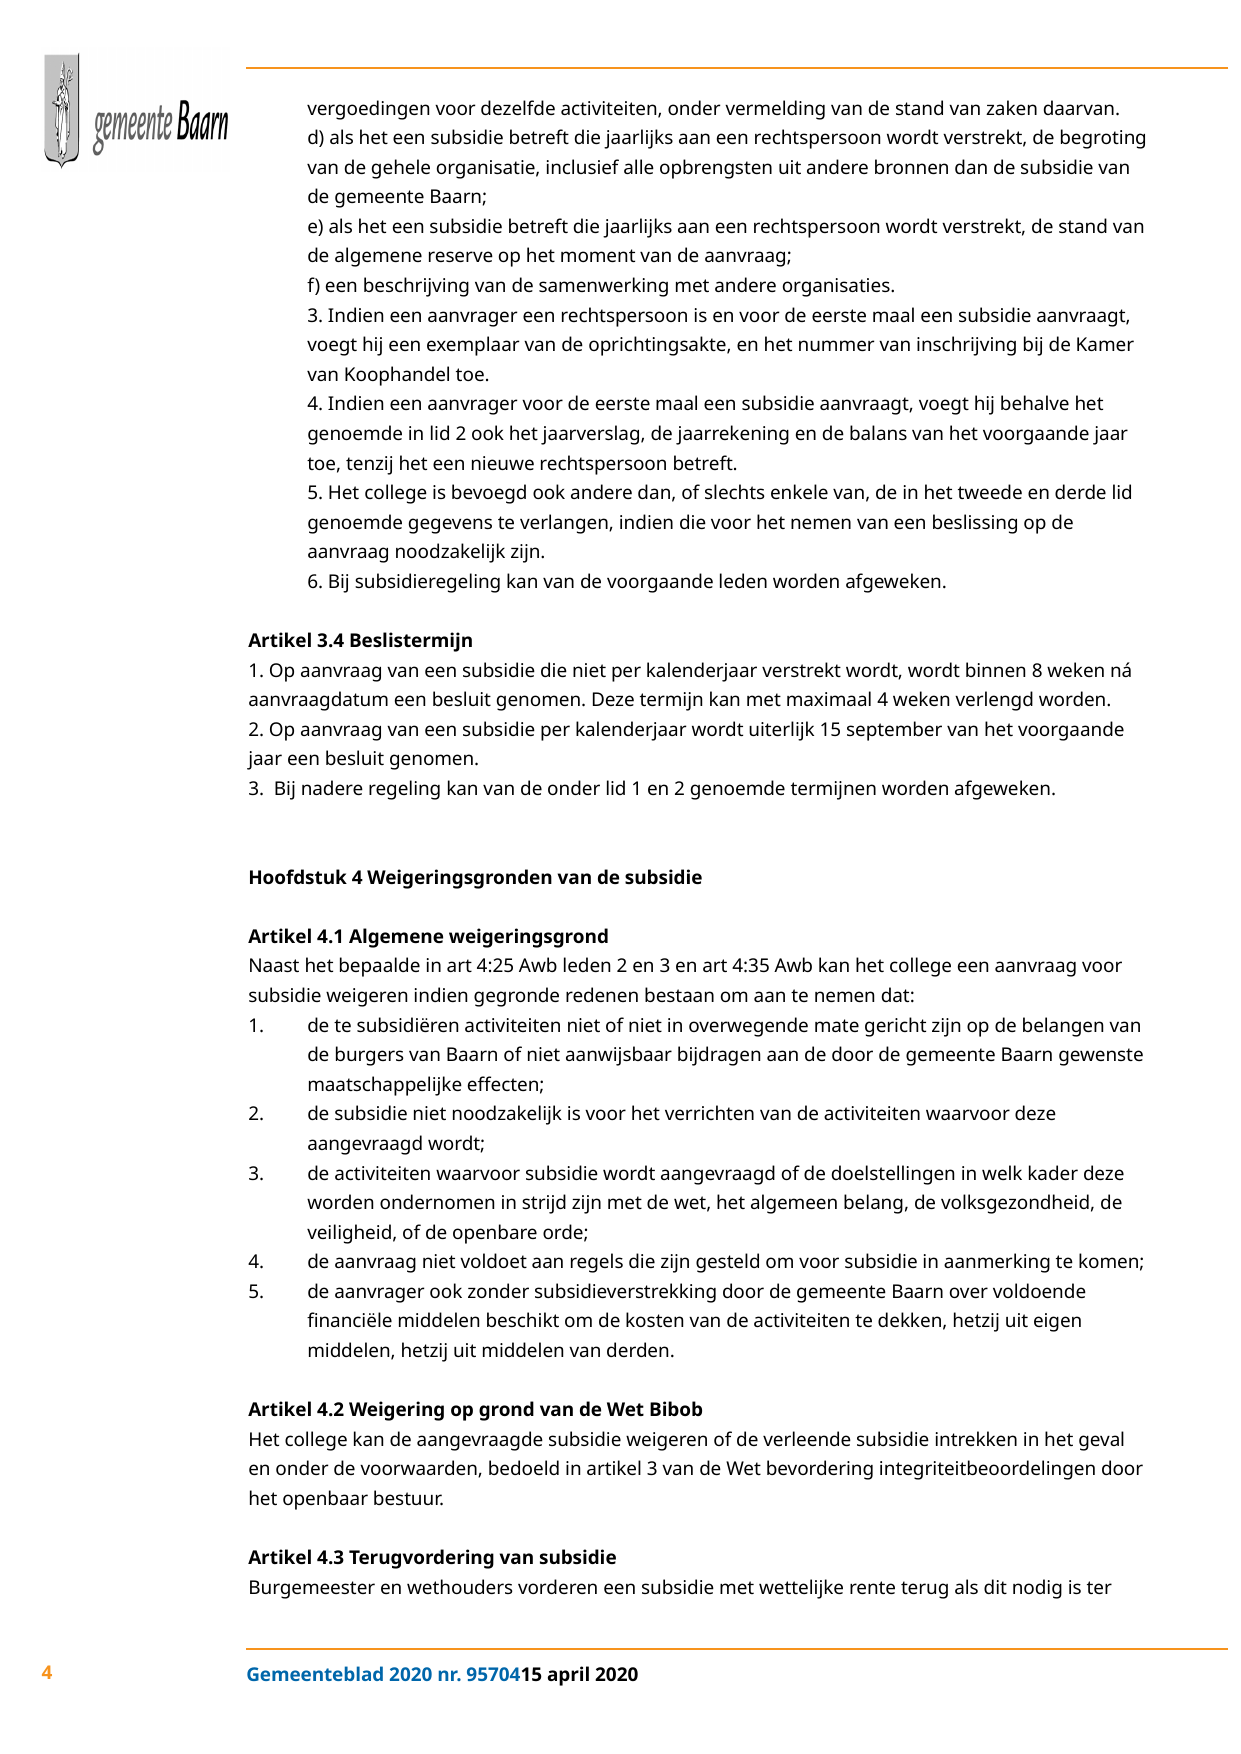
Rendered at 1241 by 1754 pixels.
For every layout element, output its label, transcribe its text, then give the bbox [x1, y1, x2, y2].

list vergoedingen voor dezelfde activiteiten, onder vermelding van de stand van zaken daarvan. [248, 95, 1152, 121]
text Het college kan de aangevraagde subsidie weigeren of de verleende subsidie intrekken in het geval en onder de voorwaarden, bedoeld in artikel 3 van de Wet bevordering integriteitbeoordelingen door het openbaar bestuur. [248, 1426, 1152, 1511]
text 2. Op aanvraag van een subsidie per kalenderjaar wordt uiterlijk 15 september van het voorgaande jaar een besluit genomen. [248, 716, 1152, 771]
list de activiteiten waarvoor subsidie wordt aangevraagd of de doelstellingen in welk kader deze worden ondernomen in strijd zijn met de wet, het algemeen belang, de volksgezondheid, de veiligheid, of de openbare orde; [248, 1160, 1152, 1245]
picture [41, 47, 231, 172]
list de aanvraag niet voldoet aan regels die zijn gesteld om voor subsidie in aanmerking te komen; [248, 1248, 1152, 1274]
list f) een beschrijving van de samenwerking met andere organisaties. [248, 272, 1152, 298]
list 5. Het college is bevoegd ook andere dan, of slechts enkele van, de in het tweede en derde lid genoemde gegevens te verlangen, indien die voor het nemen van een beslissing op de aanvraag noodzakelijk zijn. [248, 479, 1152, 564]
text 1. Op aanvraag van een subsidie die niet per kalenderjaar verstrekt wordt, wordt binnen 8 weken ná aanvraagdatum een besluit genomen. Deze termijn kan met maximaal 4 weken verlengd worden. [248, 657, 1152, 712]
text Burgemeester en wethouders vorderen een subsidie met wettelijke rente terug als dit nodig is ter [248, 1574, 1152, 1600]
text 3. Bij nadere regeling kan van de onder lid 1 en 2 genoemde termijnen worden afgeweken. [248, 775, 1152, 801]
text Artikel 3.4 Beslistermijn [248, 627, 1152, 653]
list de aanvrager ook zonder subsidieverstrekking door de gemeente Baarn over voldoende financiële middelen beschikt om de kosten van de activiteiten te dekken, hetzij uit eigen middelen, hetzij uit middelen van derden. [248, 1278, 1152, 1363]
list 4. Indien een aanvrager voor de eerste maal een subsidie aanvraagt, voegt hij behalve het genoemde in lid 2 ook het jaarverslag, de jaarrekening en de balans van het voorgaande jaar toe, tenzij het een nieuwe rechtspersoon betreft. [248, 391, 1152, 476]
text Artikel 4.1 Algemene weigeringsgrond [248, 923, 1152, 949]
list de te subsidiëren activiteiten niet of niet in overwegende mate gericht zijn op de belangen van de burgers van Baarn of niet aanwijsbaar bijdragen aan de door de gemeente Baarn gewenste maatschappelijke effecten; [248, 1012, 1152, 1097]
list e) als het een subsidie betreft die jaarlijks aan een rechtspersoon wordt verstrekt, de stand van de algemene reserve op het moment van de aanvraag; [248, 213, 1152, 268]
list 3. Indien een aanvrager een rechtspersoon is en voor de eerste maal een subsidie aanvraagt, voegt hij een exemplaar van de oprichtingsakte, en het nummer van inschrijving bij de Kamer van Koophandel toe. [248, 302, 1152, 387]
list de subsidie niet noodzakelijk is voor het verrichten van de activiteiten waarvoor deze aangevraagd wordt; [248, 1101, 1152, 1156]
text Artikel 4.2 Weigering op grond van de Wet Bibob [248, 1396, 1152, 1422]
list 6. Bij subsidieregeling kan van de voorgaande leden worden afgeweken. [248, 568, 1152, 594]
list d) als het een subsidie betreft die jaarlijks aan een rechtspersoon wordt verstrekt, de begroting van de gehele organisatie, inclusief alle opbrengsten uit andere bronnen dan de subsidie van de gemeente Baarn; [248, 124, 1152, 209]
text Naast het bepaalde in art 4:25 Awb leden 2 en 3 en art 4:35 Awb kan het college een aanvraag voor subsidie weigeren indien gegronde redenen bestaan om aan te nemen dat: [248, 953, 1152, 1008]
text Hoofdstuk 4 Weigeringsgronden van de subsidie [248, 864, 1152, 890]
text Artikel 4.3 Terugvordering van subsidie [248, 1544, 1152, 1570]
